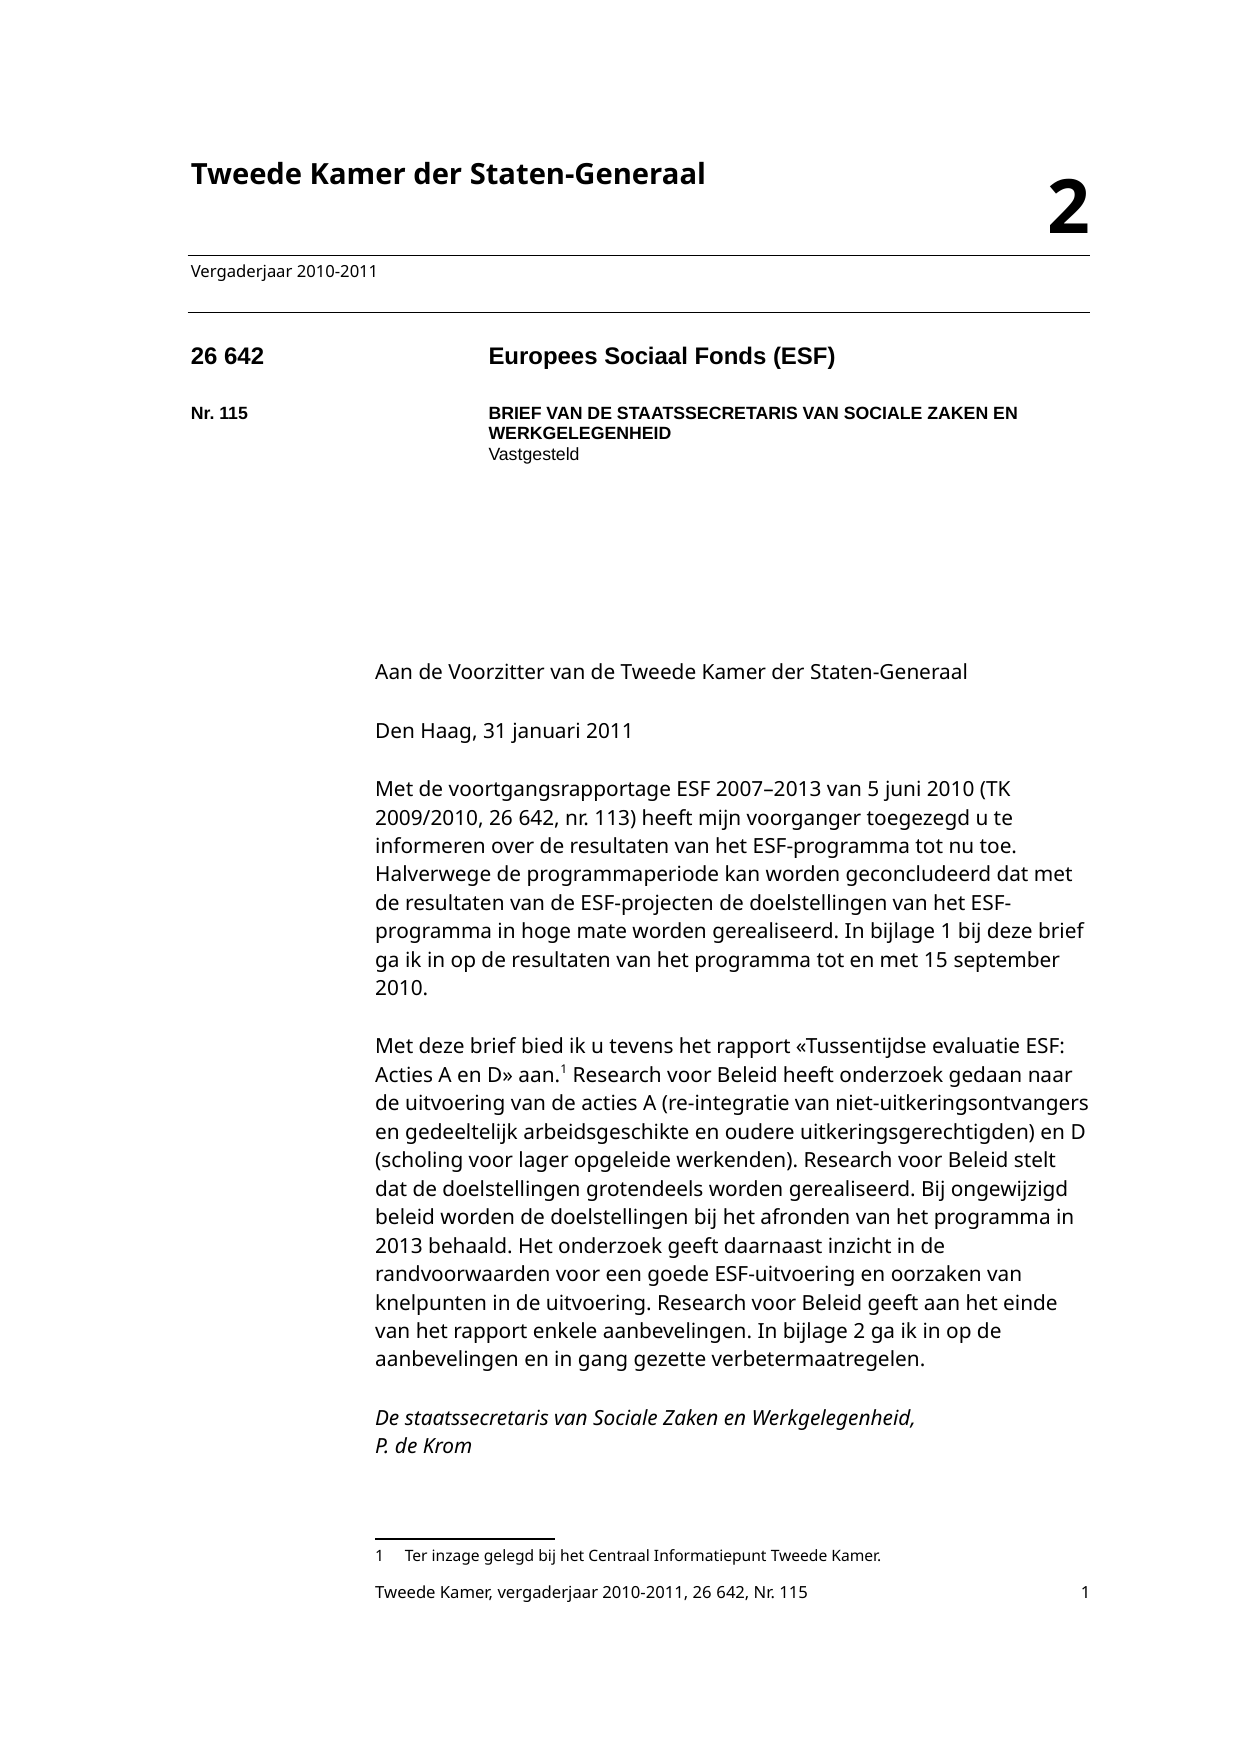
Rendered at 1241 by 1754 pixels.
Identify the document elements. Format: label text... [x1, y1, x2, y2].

text De staatssecretaris van Sociale Zaken en Werkgelegenheid, [375, 1403, 1090, 1431]
table_cell Vergaderjaar 2010-2011 [188, 256, 485, 312]
table_cell Nr. 115 [188, 399, 485, 539]
table_cell [188, 313, 485, 339]
text P. de Krom [375, 1431, 1090, 1460]
text Met de voortgangsrapportage ESF 2007–2013 van 5 juni 2010 (TK 2009/2010, 26 642, nr. 113) heeft mijn voorganger toegezegd u te informeren over de resultaten van het ESF-programma tot nu toe. Halverwege de programmaperiode kan worden geconcludeerd dat met de resultaten van de ESF-projecten de doelstellingen van het ESF-programma in hoge mate worden gerealiseerd. In bijlage 1 bij deze brief ga ik in op de resultaten van het programma tot en met 15 september 2010. [375, 774, 1090, 1002]
table_cell Europees Sociaal Fonds (ESF) [485, 339, 1090, 399]
table_cell BRIEF VAN DE STAATSSECRETARIS VAN SOCIALE ZAKEN EN WERKGELEGENHEID Vastgesteld [485, 399, 1090, 539]
text Aan de Voorzitter van de Tweede Kamer der Staten-Generaal [375, 657, 1090, 686]
table_header 2 [910, 150, 1090, 255]
text Ter inzage gelegd bij het Centraal Informatiepunt Tweede Kamer. [375, 1538, 1090, 1566]
table_cell 26 642 [188, 339, 485, 399]
text Den Haag, 31 januari 2011 [375, 716, 1090, 744]
text Met deze brief bied ik u tevens het rapport «Tussentijdse evaluatie ESF: Acties A en D» aan. Research voor Beleid heeft onderzoek gedaan naar de uitvoering van de acties A (re-integratie van niet-uitkeringsontvangers en gedeeltelijk arbeidsgeschikte en oudere uitkeringsgerechtigden) en D (scholing voor lager opgeleide werkenden). Research voor Beleid stelt dat de doelstellingen grotendeels worden gerealiseerd. Bij ongewijzigd beleid worden de doelstellingen bij het afronden van het programma in 2013 behaald. Het onderzoek geeft daarnaast inzicht in de randvoorwaarden voor een goede ESF-uitvoering en oorzaken van knelpunten in de uitvoering. Research voor Beleid geeft aan het einde van het rapport enkele aanbevelingen. In bijlage 2 ga ik in op de aanbevelingen en in gang gezette verbetermaatregelen. [375, 1032, 1090, 1373]
table_cell [485, 313, 1090, 339]
table_header Tweede Kamer der Staten-Generaal [188, 150, 909, 255]
table_cell [485, 256, 1090, 312]
